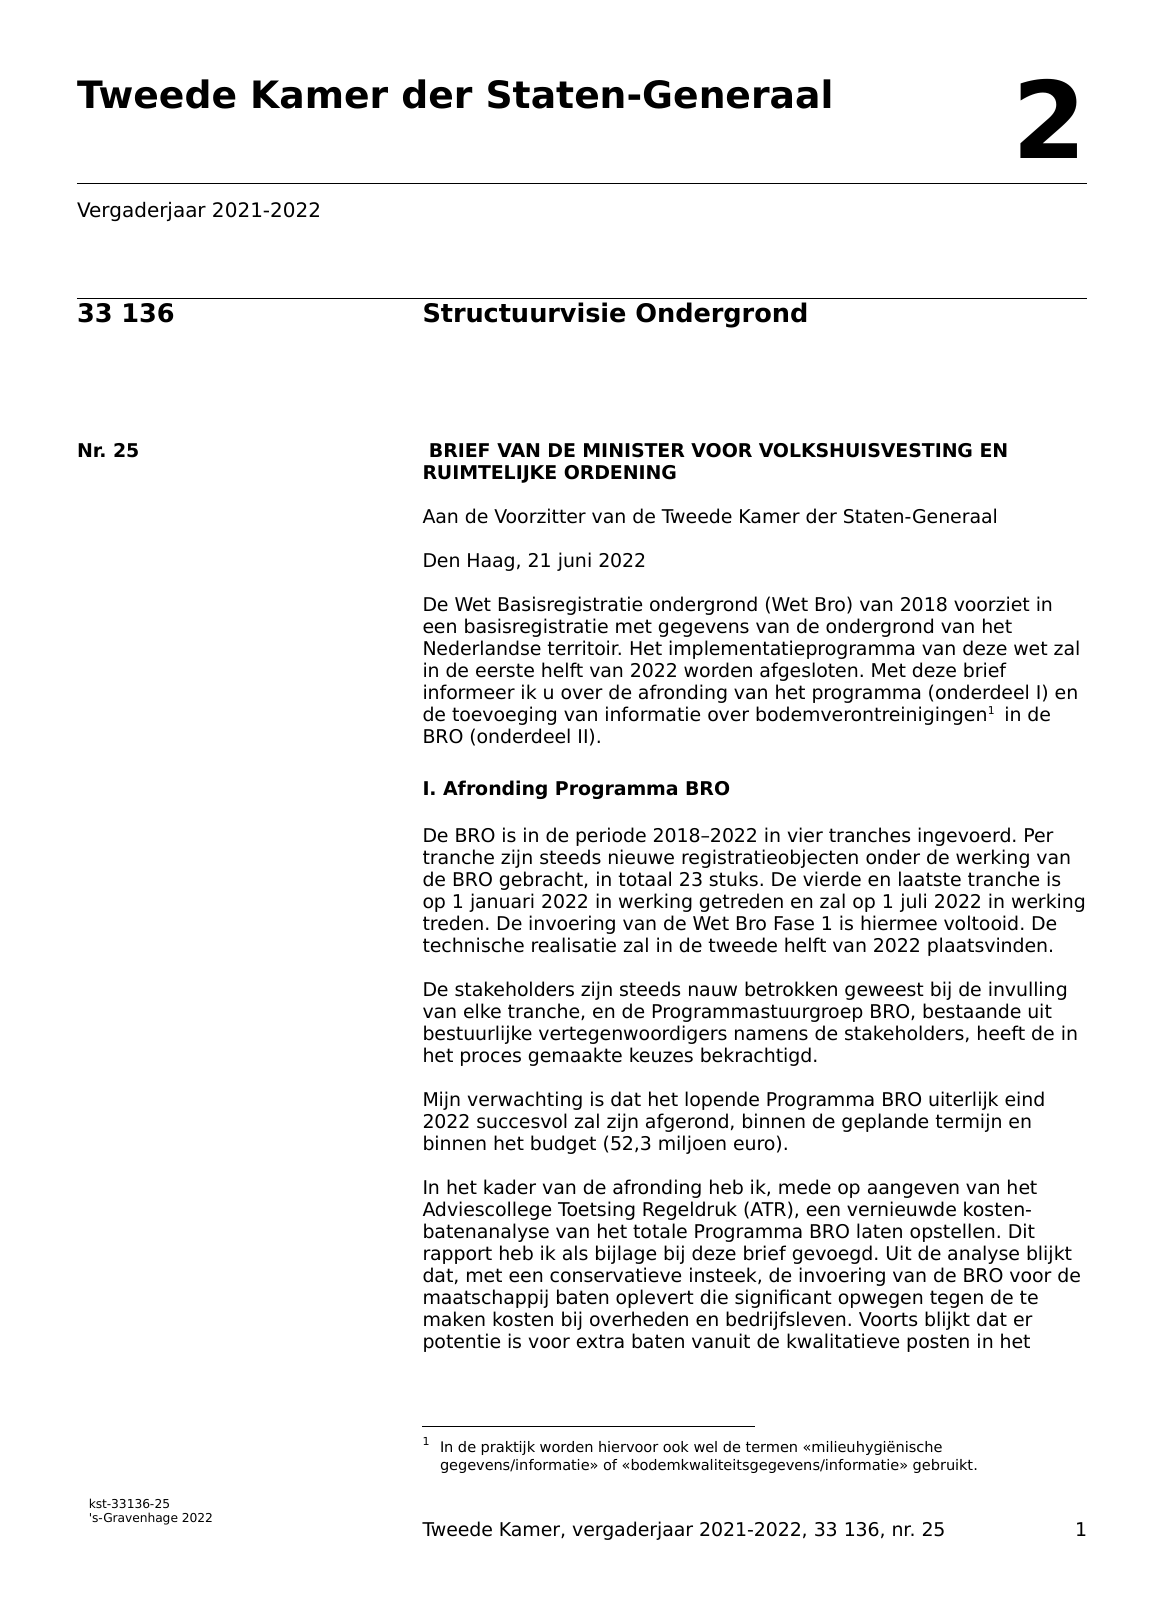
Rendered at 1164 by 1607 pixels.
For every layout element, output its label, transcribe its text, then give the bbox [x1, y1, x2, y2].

subtitle 33 136 Structuurvisie Ondergrond [77, 299, 1087, 329]
subtitle Nr. 25 BRIEF VAN DE MINISTER VOOR VOLKSHUISVESTING EN RUIMTELIJKE ORDENING [77, 440, 1087, 484]
table_header Tweede Kamer der Staten-Generaal [77, 59, 886, 183]
subtitle I. Afronding Programma BRO [422, 778, 1087, 800]
text Den Haag, 21 juni 2022 [422, 550, 1087, 572]
text In de praktijk worden hiervoor ook wel de termen «milieuhygiënische gegevens/informatie» of «bodemkwaliteitsgegevens/informatie» gebruikt. [422, 1435, 1087, 1474]
text De stakeholders zijn steeds nauw betrokken geweest bij de invulling van elke tranche, en de Programmastuurgroep BRO, bestaande uit bestuurlijke vertegenwoordigers namens de stakeholders, heeft de in het proces gemaakte keuzes bekrachtigd. [422, 979, 1087, 1067]
text Aan de Voorzitter van de Tweede Kamer der Staten-Generaal [422, 506, 1087, 528]
text Mijn verwachting is dat het lopende Programma BRO uiterlijk eind 2022 succesvol zal zijn afgerond, binnen de geplande termijn en binnen het budget (52,3 miljoen euro). [422, 1089, 1087, 1155]
text In het kader van de afronding heb ik, mede op aangeven van het Adviescollege Toetsing Regeldruk (ATR), een vernieuwde kosten-batenanalyse van het totale Programma BRO laten opstellen. Dit rapport heb ik als bijlage bij deze brief gevoegd. Uit de analyse blijkt dat, met een conservatieve insteek, de invoering van de BRO voor de maatschappij baten oplevert die significant opwegen tegen de te maken kosten bij overheden en bedrijfsleven. Voorts blijkt dat er potentie is voor extra baten vanuit de kwalitatieve posten in het [422, 1177, 1087, 1353]
text kst-33136-25 [88, 1497, 323, 1511]
text De Wet Basisregistratie ondergrond (Wet Bro) van 2018 voorziet in een basisregistratie met gegevens van de ondergrond van het Nederlandse territoir. Het implementatieprogramma van deze wet zal in de eerste helft van 2022 worden afgesloten. Met deze brief informeer ik u over de afronding van het programma (onderdeel I) en de toevoeging van informatie over bodemverontreinigingen in de BRO (onderdeel II). [422, 594, 1087, 748]
text 's-Gravenhage 2022 [88, 1511, 323, 1525]
text De BRO is in de periode 2018–2022 in vier tranches ingevoerd. Per tranche zijn steeds nieuwe registratieobjecten onder de werking van de BRO gebracht, in totaal 23 stuks. De vierde en laatste tranche is op 1 januari 2022 in werking getreden en zal op 1 juli 2022 in werking treden. De invoering van de Wet Bro Fase 1 is hiermee voltooid. De technische realisatie zal in de tweede helft van 2022 plaatsvinden. [422, 825, 1087, 957]
table_header 2 [886, 59, 1087, 183]
table_cell Vergaderjaar 2021-2022 [77, 184, 1087, 298]
